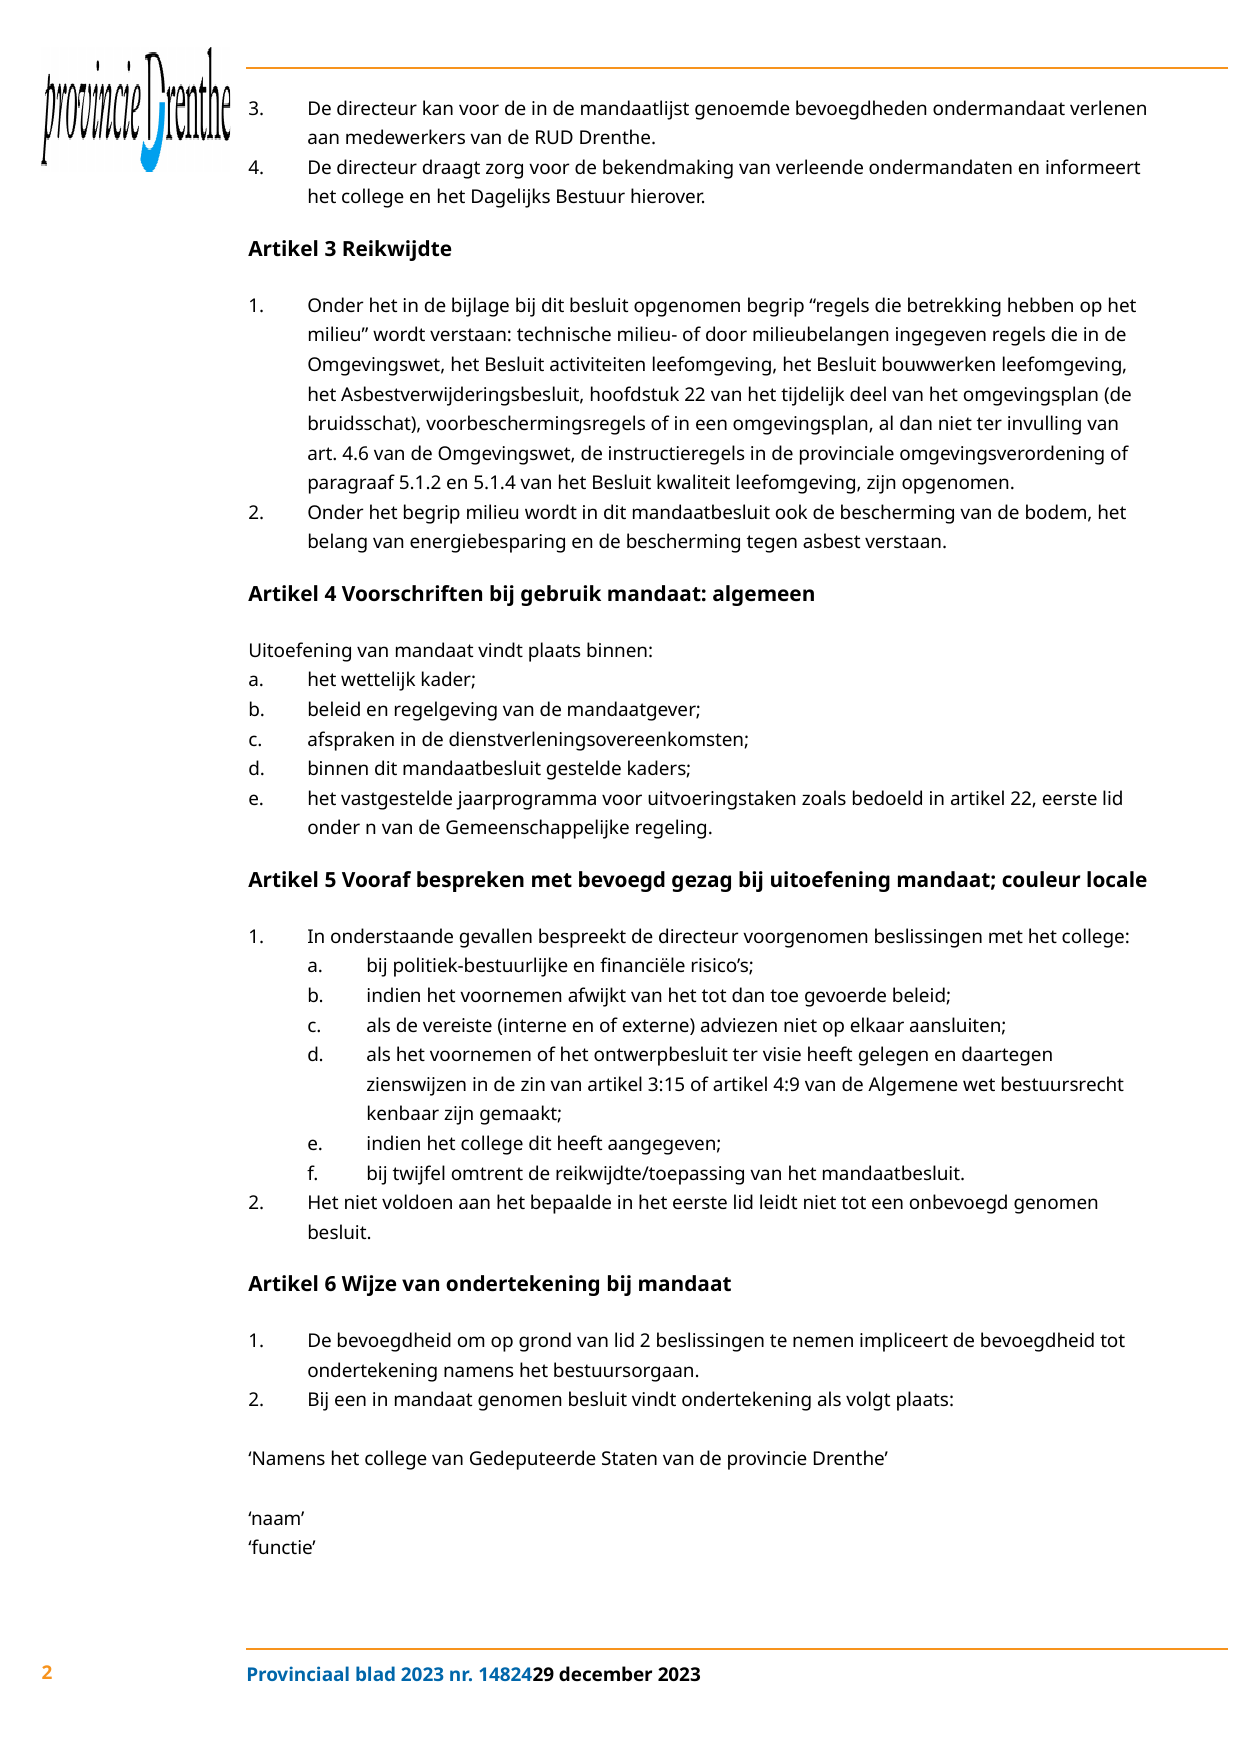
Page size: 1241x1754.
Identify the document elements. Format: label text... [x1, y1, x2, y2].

text ‘Namens het college van Gedeputeerde Staten van de provincie Drenthe’ [248, 1446, 1152, 1471]
list De directeur draagt zorg voor de bekendmaking van verleende ondermandaten en informeert het college en het Dagelijks Bestuur hierover. [248, 154, 1152, 209]
text Artikel 6 Wijze van ondertekening bij mandaat [248, 1269, 1152, 1298]
list indien het college dit heeft aangegeven; [307, 1130, 1152, 1156]
list als het voornemen of het ontwerpbesluit ter visie heeft gelegen en daartegen zienswijzen in de zin van artikel 3:15 of artikel 4:9 van de Algemene wet bestuursrecht kenbaar zijn gemaakt; [307, 1041, 1152, 1126]
text Artikel 4 Voorschriften bij gebruik mandaat: algemeen [248, 579, 1152, 607]
list De bevoegdheid om op grond van lid 2 beslissingen te nemen impliceert de bevoegdheid tot ondertekening namens het bestuursorgaan. [248, 1327, 1152, 1383]
picture [41, 47, 231, 172]
list bij twijfel omtrent de reikwijdte/toepassing van het mandaatbesluit. [307, 1160, 1152, 1185]
list Onder het in de bijlage bij dit besluit opgenomen begrip “regels die betrekking hebben op het milieu” wordt verstaan: technische milieu- of door milieubelangen ingegeven regels die in de Omgevingswet, het Besluit activiteiten leefomgeving, het Besluit bouwwerken leefomgeving, het Asbestverwijderingsbesluit, hoofdstuk 22 van het tijdelijk deel van het omgevingsplan (de bruidsschat), voorbeschermingsregels of in een omgevingsplan, al dan niet ter invulling van art. 4.6 van de Omgevingswet, de instructieregels in de provinciale omgevingsverordening of paragraaf 5.1.2 en 5.1.4 van het Besluit kwaliteit leefomgeving, zijn opgenomen. [248, 292, 1152, 495]
list bij politiek-bestuurlijke en financiële risico’s; [307, 953, 1152, 978]
list beleid en regelgeving van de mandaatgever; [248, 696, 1152, 722]
text Artikel 5 Vooraf bespreken met bevoegd gezag bij uitoefening mandaat; couleur locale [248, 865, 1152, 893]
text Artikel 3 Reikwijdte [248, 234, 1152, 262]
list het wettelijk kader; [248, 667, 1152, 692]
list De directeur kan voor de in de mandaatlijst genoemde bevoegdheden ondermandaat verlenen aan medewerkers van de RUD Drenthe. [248, 95, 1152, 150]
text ‘naam’ [248, 1505, 1152, 1531]
list In onderstaande gevallen bespreekt de directeur voorgenomen beslissingen met het college: [248, 923, 1152, 949]
text Uitoefening van mandaat vindt plaats binnen: [248, 637, 1152, 663]
list het vastgestelde jaarprogramma voor uitvoeringstaken zoals bedoeld in artikel 22, eerste lid onder n van de Gemeenschappelijke regeling. [248, 785, 1152, 840]
list Bij een in mandaat genomen besluit vindt ondertekening als volgt plaats: [248, 1386, 1152, 1412]
list als de vereiste (interne en of externe) adviezen niet op elkaar aansluiten; [307, 1012, 1152, 1037]
list binnen dit mandaatbesluit gestelde kaders; [248, 755, 1152, 781]
list Het niet voldoen aan het bepaalde in het eerste lid leidt niet tot een onbevoegd genomen besluit. [248, 1189, 1152, 1244]
text ‘functie’ [248, 1534, 1152, 1560]
list indien het voornemen afwijkt van het tot dan toe gevoerde beleid; [307, 982, 1152, 1008]
list afspraken in de dienstverleningsovereenkomsten; [248, 726, 1152, 752]
list Onder het begrip milieu wordt in dit mandaatbesluit ook de bescherming van de bodem, het belang van energiebesparing en de bescherming tegen asbest verstaan. [248, 499, 1152, 554]
